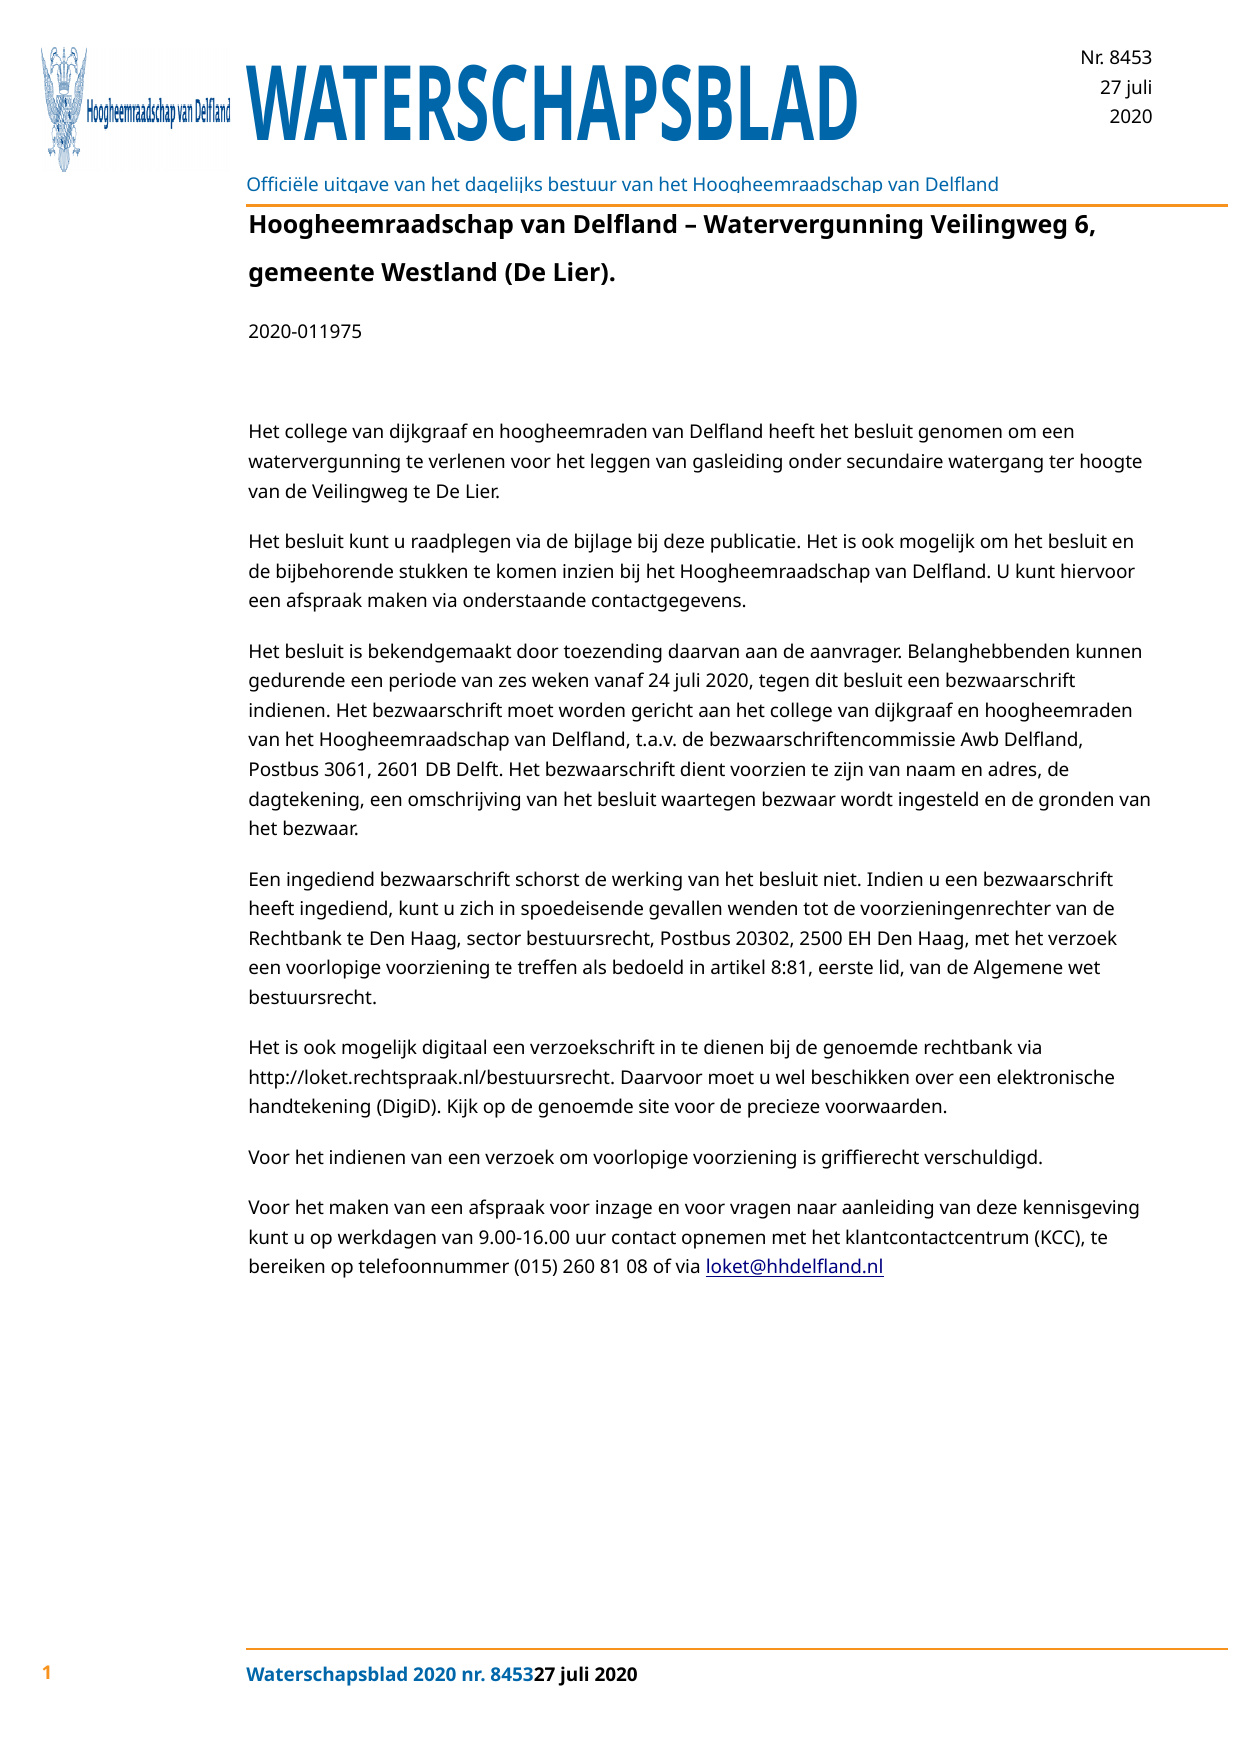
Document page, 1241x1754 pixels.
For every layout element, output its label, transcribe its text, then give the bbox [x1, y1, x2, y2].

text 2020-011975 [248, 318, 1152, 344]
text Voor het maken van een afspraak voor inzage en voor vragen naar aanleiding van deze kennisgeving kunt u op werkdagen van 9.00-16.00 uur contact opnemen met het klantcontactcentrum (KCC), te bereiken op telefoonnummer (015) 260 81 08 of via loket@hhdelfland.nl [248, 1194, 1152, 1279]
text Voor het indienen van een verzoek om voorlopige voorziening is griffierecht verschuldigd. [248, 1144, 1152, 1170]
text Het besluit is bekendgemaakt door toezending daarvan aan de aanvrager. Belanghebbenden kunnen gedurende een periode van zes weken vanaf 24 juli 2020, tegen dit besluit een bezwaarschrift indienen. Het bezwaarschrift moet worden gericht aan het college van dijkgraaf en hoogheemraden van het Hoogheemraadschap van Delfland, t.a.v. de bezwaarschriftencommissie Awb Delfland, Postbus 3061, 2601 DB Delft. Het bezwaarschrift dient voorzien te zijn van naam en adres, de dagtekening, een omschrijving van het besluit waartegen bezwaar wordt ingesteld en de gronden van het bezwaar. [248, 638, 1152, 841]
text Het besluit kunt u raadplegen via de bijlage bij deze publicatie. Het is ook mogelijk om het besluit en de bijbehorende stukken te komen inzien bij het Hoogheemraadschap van Delfland. U kunt hiervoor een afspraak maken via onderstaande contactgegevens. [248, 528, 1152, 613]
text Hoogheemraadschap van Delfland – Watervergunning Veilingweg 6, gemeente Westland (De Lier). [248, 207, 1152, 288]
picture [41, 47, 231, 172]
text Het is ook mogelijk digitaal een verzoekschrift in te dienen bij de genoemde rechtbank via http://loket.rechtspraak.nl/bestuursrecht. Daarvoor moet u wel beschikken over een elektronische handtekening (DigiD). Kijk op de genoemde site voor de precieze voorwaarden. [248, 1034, 1152, 1119]
text Een ingediend bezwaarschrift schorst de werking van het besluit niet. Indien u een bezwaarschrift heeft ingediend, kunt u zich in spoedeisende gevallen wenden tot de voorzieningenrechter van de Rechtbank te Den Haag, sector bestuursrecht, Postbus 20302, 2500 EH Den Haag, met het verzoek een voorlopige voorziening te treffen als bedoeld in artikel 8:81, eerste lid, van de Algemene wet bestuursrecht. [248, 866, 1152, 1010]
text Het college van dijkgraaf en hoogheemraden van Delfland heeft het besluit genomen om een watervergunning te verlenen voor het leggen van gasleiding onder secundaire watergang ter hoogte van de Veilingweg te De Lier. [248, 419, 1152, 504]
